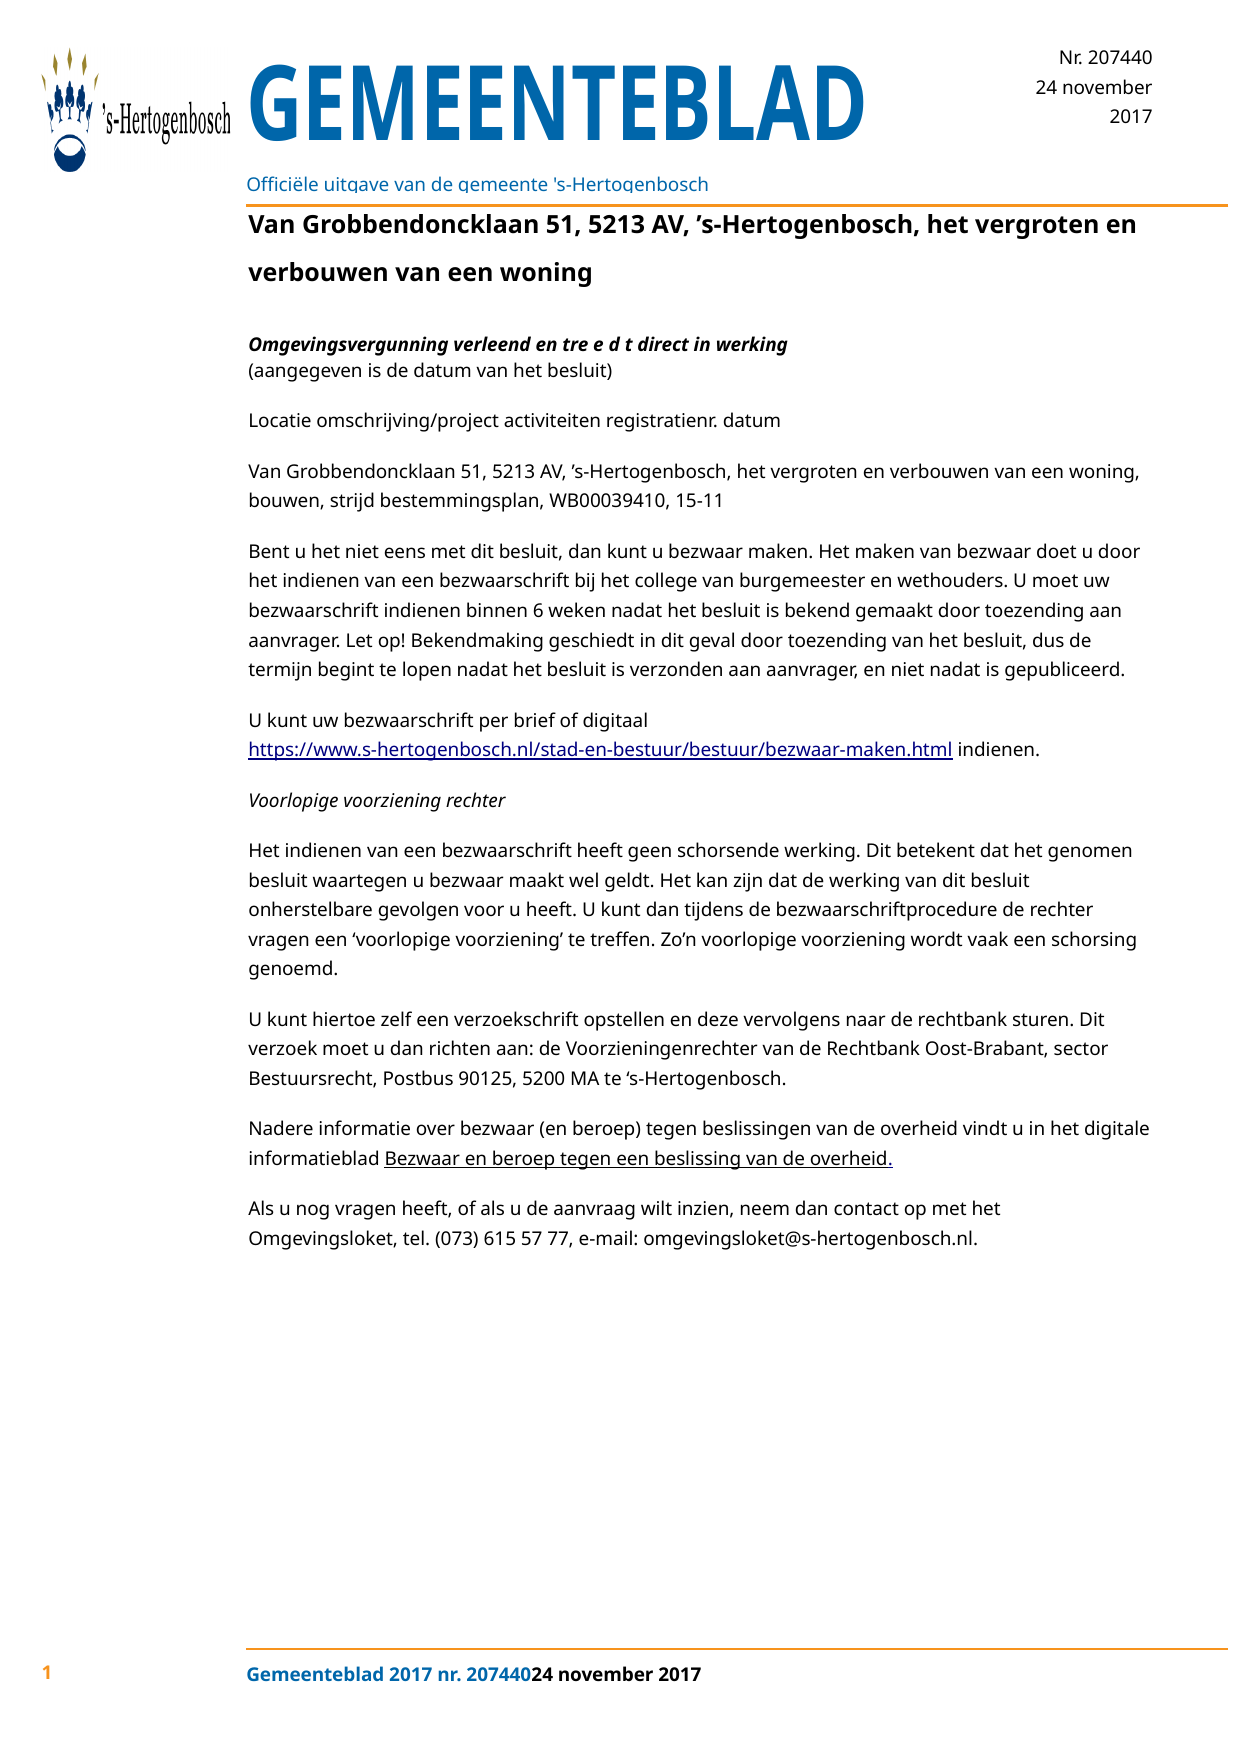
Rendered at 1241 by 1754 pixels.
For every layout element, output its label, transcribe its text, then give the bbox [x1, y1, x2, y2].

text U kunt hiertoe zelf een verzoekschrift opstellen en deze vervolgens naar de rechtbank sturen. Dit verzoek moet u dan richten aan: de Voorzieningenrechter van de Rechtbank Oost-Brabant, sector Bestuursrecht, Postbus 90125, 5200 MA te ‘s-Hertogenbosch. [248, 1006, 1152, 1091]
text Locatie omschrijving/project activiteiten registratienr. datum [248, 408, 1152, 433]
text Omgevingsvergunning verleend en tre e d t direct in werking [248, 331, 1152, 357]
text Nadere informatie over bezwaar (en beroep) tegen beslissingen van de overheid vindt u in het digitale informatieblad Bezwaar en beroep tegen een beslissing van de overheid. [248, 1116, 1152, 1171]
text Voorlopige voorziening rechter [248, 787, 1152, 812]
text Het indienen van een bezwaarschrift heeft geen schorsende werking. Dit betekent dat het genomen besluit waartegen u bezwaar maakt wel geldt. Het kan zijn dat de werking van dit besluit onherstelbare gevolgen voor u heeft. U kunt dan tijdens de bezwaarschriftprocedure de rechter vragen een ‘voorlopige voorziening’ te treffen. Zo’n voorlopige voorziening wordt vaak een schorsing genoemd. [248, 837, 1152, 981]
text Als u nog vragen heeft, of als u de aanvraag wilt inzien, neem dan contact op met het Omgevingsloket, tel. (073) 615 57 77, e-mail: omgevingsloket@s-hertogenbosch.nl. [248, 1196, 1152, 1251]
text Bent u het niet eens met dit besluit, dan kunt u bezwaar maken. Het maken van bezwaar doet u door het indienen van een bezwaarschrift bij het college van burgemeester en wethouders. U moet uw bezwaarschrift indienen binnen 6 weken nadat het besluit is bekend gemaakt door toezending aan aanvrager. Let op! Bekendmaking geschiedt in dit geval door toezending van het besluit, dus de termijn begint te lopen nadat het besluit is verzonden aan aanvrager, en niet nadat is gepubliceerd. [248, 538, 1152, 682]
text Van Grobbendoncklaan 51, 5213 AV, ’s-Hertogenbosch, het vergroten en verbouwen van een woning, bouwen, strijd bestemmingsplan, WB00039410, 15-11 [248, 458, 1152, 513]
text (aangegeven is de datum van het besluit) [248, 357, 1152, 383]
picture [41, 47, 231, 172]
text Van Grobbendoncklaan 51, 5213 AV, ’s-Hertogenbosch, het vergroten en verbouwen van een woning [248, 207, 1152, 288]
text U kunt uw bezwaarschrift per brief of digitaal https://www.s-hertogenbosch.nl/stad-en-bestuur/bestuur/bezwaar-maken.html indienen. [248, 707, 1152, 762]
